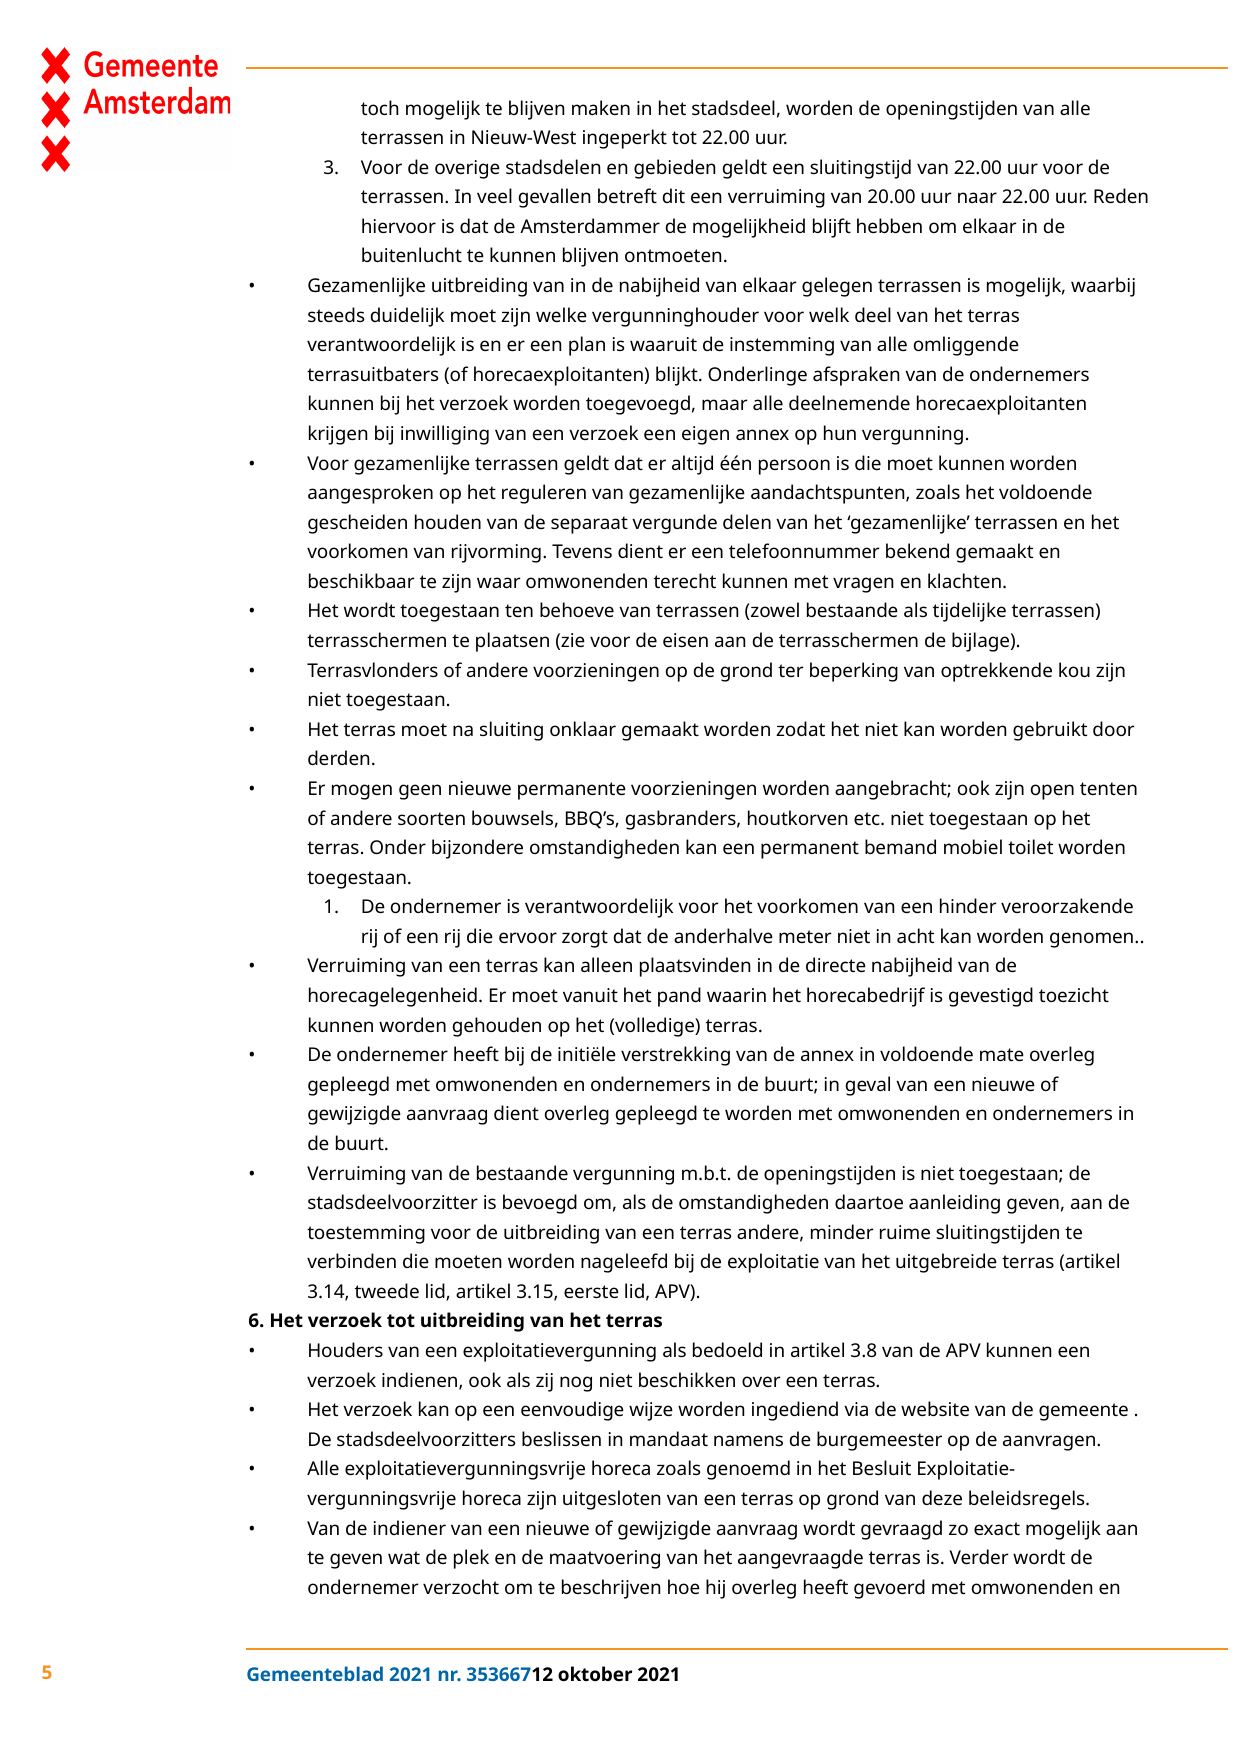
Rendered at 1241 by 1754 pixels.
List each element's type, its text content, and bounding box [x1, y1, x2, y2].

list Het verzoek kan op een eenvoudige wijze worden ingediend via de website van de gemeente . De stadsdeelvoorzitters beslissen in mandaat namens de burgemeester op de aanvragen. [248, 1396, 1152, 1452]
text 6. Het verzoek tot uitbreiding van het terras [248, 1308, 1152, 1333]
list Het terras moet na sluiting onklaar gemaakt worden zodat het niet kan worden gebruikt door derden. [248, 716, 1152, 771]
list Voor gezamenlijke terrassen geldt dat er altijd één persoon is die moet kunnen worden aangesproken op het reguleren van gezamenlijke aandachtspunten, zoals het voldoende gescheiden houden van de separaat vergunde delen van het ‘gezamenlijke’ terrassen en het voorkomen van rijvorming. Tevens dient er een telefoonnummer bekend gemaakt en beschikbaar te zijn waar omwonenden terecht kunnen met vragen en klachten. [248, 450, 1152, 594]
list Houders van een exploitatievergunning als bedoeld in artikel 3.8 van de APV kunnen een verzoek indienen, ook als zij nog niet beschikken over een terras. [248, 1337, 1152, 1393]
list Verruiming van de bestaande vergunning m.b.t. de openingstijden is niet toegestaan; de stadsdeelvoorzitter is bevoegd om, als de omstandigheden daartoe aanleiding geven, aan de toestemming voor de uitbreiding van een terras andere, minder ruime sluitingstijden te verbinden die moeten worden nageleefd bij de exploitatie van het uitgebreide terras (artikel 3.14, tweede lid, artikel 3.15, eerste lid, APV). [248, 1160, 1152, 1304]
list toch mogelijk te blijven maken in het stadsdeel, worden de openingstijden van alle terrassen in Nieuw-West ingeperkt tot 22.00 uur. [323, 95, 1152, 150]
list Van de indiener van een nieuwe of gewijzigde aanvraag wordt gevraagd zo exact mogelijk aan te geven wat de plek en de maatvoering van het aangevraagde terras is. Verder wordt de ondernemer verzocht om te beschrijven hoe hij overleg heeft gevoerd met omwonenden en [248, 1515, 1152, 1600]
list Het wordt toegestaan ten behoeve van terrassen (zowel bestaande als tijdelijke terrassen) terrasschermen te plaatsen (zie voor de eisen aan de terrasschermen de bijlage). [248, 598, 1152, 653]
picture [41, 47, 231, 172]
list Verruiming van een terras kan alleen plaatsvinden in de directe nabijheid van de horecagelegenheid. Er moet vanuit het pand waarin het horecabedrijf is gevestigd toezicht kunnen worden gehouden op het (volledige) terras. [248, 953, 1152, 1038]
list De ondernemer heeft bij de initiële verstrekking van de annex in voldoende mate overleg gepleegd met omwonenden en ondernemers in de buurt; in geval van een nieuwe of gewijzigde aanvraag dient overleg gepleegd te worden met omwonenden en ondernemers in de buurt. [248, 1041, 1152, 1156]
list Voor de overige stadsdelen en gebieden geldt een sluitingstijd van 22.00 uur voor de terrassen. In veel gevallen betreft dit een verruiming van 20.00 uur naar 22.00 uur. Reden hiervoor is dat de Amsterdammer de mogelijkheid blijft hebben om elkaar in de buitenlucht te kunnen blijven ontmoeten. [323, 154, 1152, 268]
list Alle exploitatievergunningsvrije horeca zoals genoemd in het Besluit Exploitatie-vergunningsvrije horeca zijn uitgesloten van een terras op grond van deze beleidsregels. [248, 1456, 1152, 1511]
list Er mogen geen nieuwe permanente voorzieningen worden aangebracht; ook zijn open tenten of andere soorten bouwsels, BBQ’s, gasbranders, houtkorven etc. niet toegestaan op het terras. Onder bijzondere omstandigheden kan een permanent bemand mobiel toilet worden toegestaan. [248, 775, 1152, 890]
list Terrasvlonders of andere voorzieningen op de grond ter beperking van optrekkende kou zijn niet toegestaan. [248, 657, 1152, 712]
list Gezamenlijke uitbreiding van in de nabijheid van elkaar gelegen terrassen is mogelijk, waarbij steeds duidelijk moet zijn welke vergunninghouder voor welk deel van het terras verantwoordelijk is en er een plan is waaruit de instemming van alle omliggende terrasuitbaters (of horecaexploitanten) blijkt. Onderlinge afspraken van de ondernemers kunnen bij het verzoek worden toegevoegd, maar alle deelnemende horecaexploitanten krijgen bij inwilliging van een verzoek een eigen annex op hun vergunning. [248, 272, 1152, 446]
list De ondernemer is verantwoordelijk voor het voorkomen van een hinder veroorzakende rij of een rij die ervoor zorgt dat de anderhalve meter niet in acht kan worden genomen.. [323, 893, 1152, 949]
